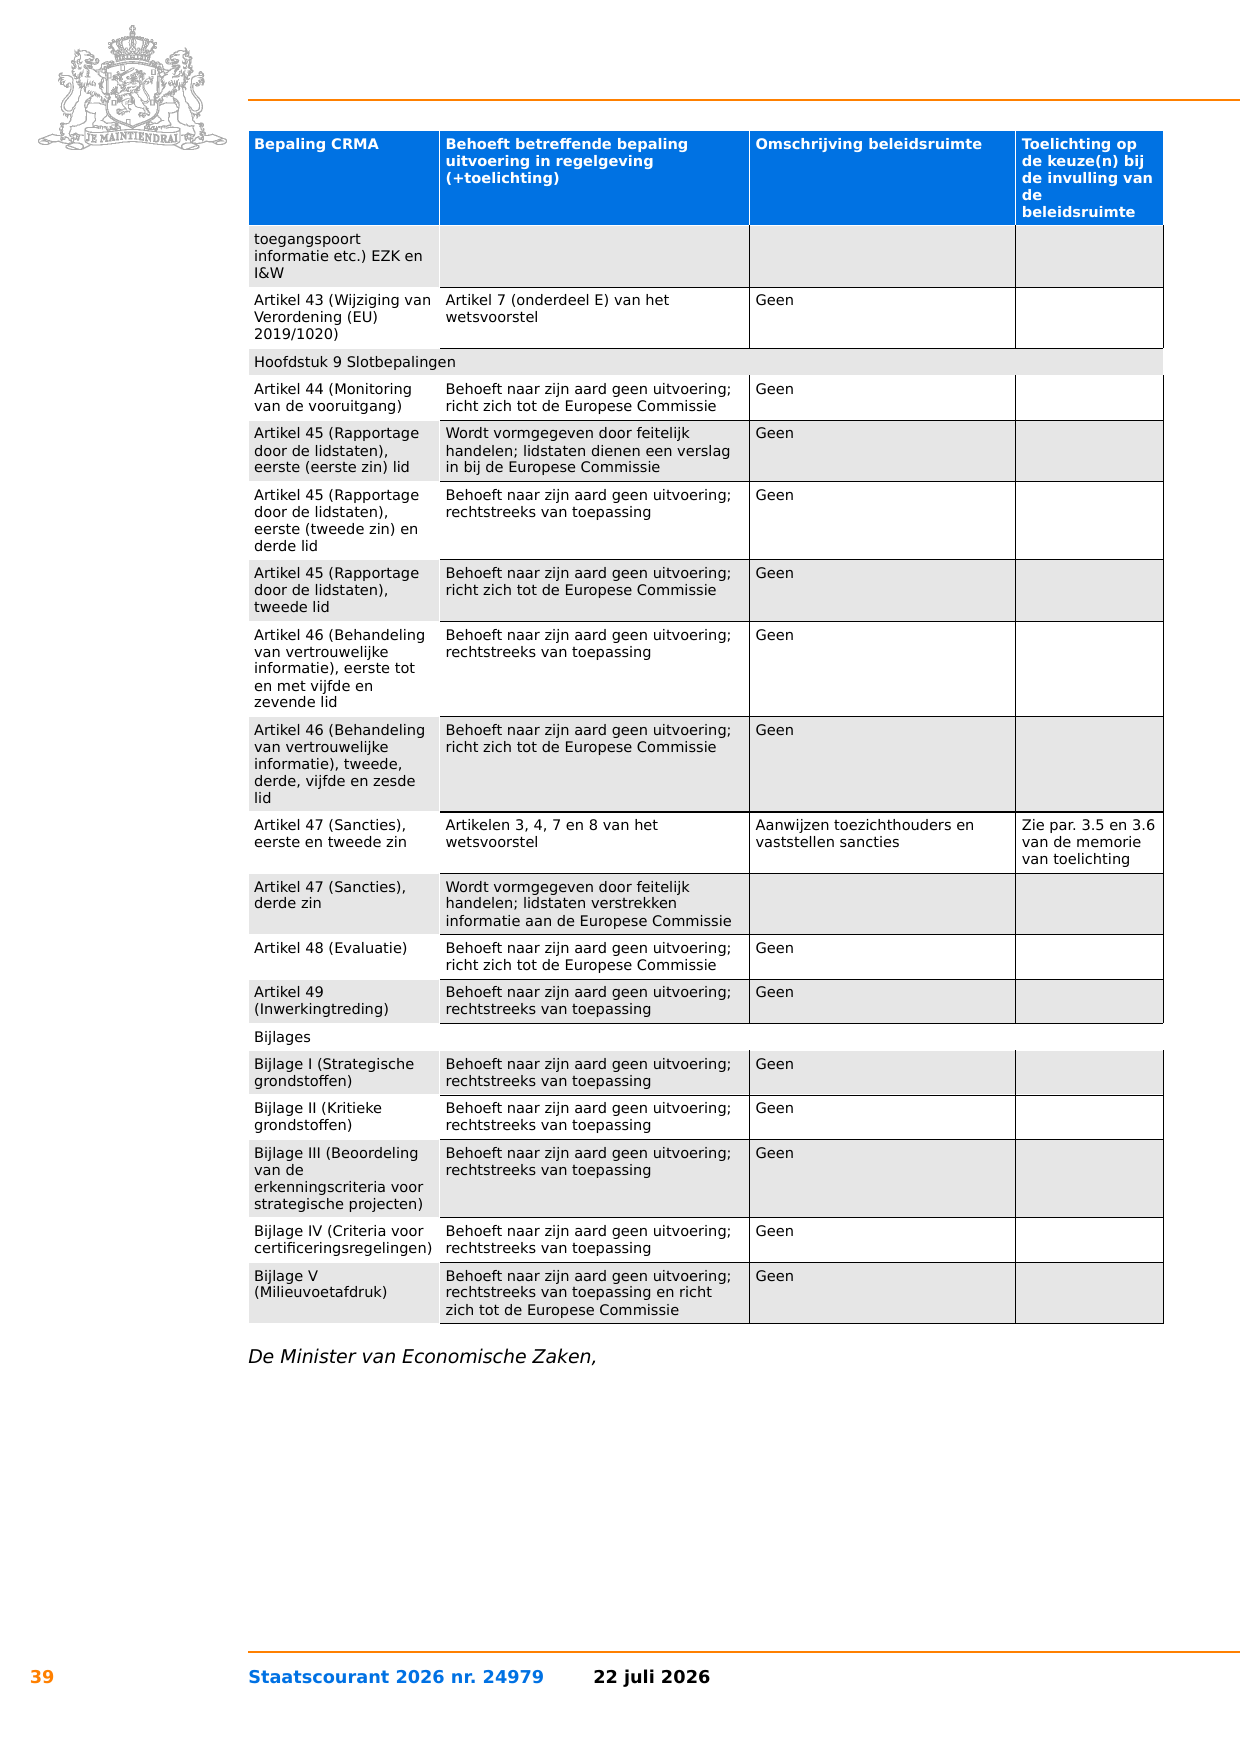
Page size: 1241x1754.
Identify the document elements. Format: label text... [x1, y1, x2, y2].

table_cell Geen [750, 935, 1015, 978]
table_cell [1016, 935, 1163, 978]
table_cell Artikel 45 (Rapportage door de lidstaten), eerste (eerste zin) lid [249, 421, 439, 481]
table_cell Behoeft naar zijn aard geen uitvoering; richt zich tot de Europese Commissie [440, 717, 749, 811]
table_cell Geen [750, 1263, 1015, 1323]
table_cell Behoeft naar zijn aard geen uitvoering; rechtstreeks van toepassing [440, 1140, 749, 1217]
table_cell Geen [750, 717, 1015, 811]
table_cell Behoeft naar zijn aard geen uitvoering; richt zich tot de Europese Commissie [440, 560, 749, 621]
table_cell Geen [750, 376, 1015, 420]
table_cell Artikel 45 (Rapportage door de lidstaten), eerste (tweede zin) en derde lid [249, 482, 439, 559]
table_cell Wordt vormgegeven door feitelijk handelen; lidstaten verstrekken informatie aan de Europese Commissie [440, 874, 749, 934]
table_cell Artikel 47 (Sancties), eerste en tweede zin [249, 813, 439, 873]
table_cell Bijlage I (Strategische grondstoffen) [249, 1051, 439, 1094]
table_cell Geen [750, 482, 1015, 559]
table_cell [1016, 376, 1163, 420]
table_cell Geen [750, 1096, 1015, 1139]
table_cell Geen [750, 560, 1015, 621]
table_cell Artikel 46 (Behandeling van vertrouwelijke informatie), tweede, derde, vijfde en zesde lid [249, 717, 439, 811]
table_cell Artikel 48 (Evaluatie) [249, 935, 439, 978]
table_cell [1016, 622, 1163, 716]
table_cell [1016, 560, 1163, 621]
table_cell Artikelen 3, 4, 7 en 8 van het wetsvoorstel [440, 813, 749, 873]
table_cell [1016, 482, 1163, 559]
table_cell Artikel 47 (Sancties), derde zin [249, 874, 439, 934]
table_cell [1016, 1096, 1163, 1139]
table_cell Artikel 45 (Rapportage door de lidstaten), tweede lid [249, 560, 439, 621]
table_cell [1016, 421, 1163, 481]
table_cell Geen [750, 622, 1015, 716]
table_cell [750, 226, 1015, 287]
table_cell Geen [750, 1051, 1015, 1094]
table_cell Geen [750, 1140, 1015, 1217]
table_cell Behoeft naar zijn aard geen uitvoering; richt zich tot de Europese Commissie [440, 935, 749, 978]
table_cell [1016, 717, 1163, 811]
table_cell [1016, 1263, 1163, 1323]
table_cell Geen [750, 980, 1015, 1023]
table_header Bepaling CRMA [249, 131, 439, 225]
table_cell [1016, 980, 1163, 1023]
table_cell Hoofdstuk 9 Slotbepalingen [249, 349, 1163, 375]
table_cell Behoeft naar zijn aard geen uitvoering; rechtstreeks van toepassing [440, 980, 749, 1023]
table_cell [1016, 1218, 1163, 1262]
table_cell Behoeft naar zijn aard geen uitvoering; rechtstreeks van toepassing [440, 482, 749, 559]
table_cell Geen [750, 1218, 1015, 1262]
table_cell Artikel 44 (Monitoring van de vooruitgang) [249, 376, 439, 420]
table_cell Artikel 49 (Inwerkingtreding) [249, 980, 439, 1023]
table_cell Bijlages [249, 1024, 1163, 1050]
table_cell [1016, 226, 1163, 287]
table_cell Bijlage II (Kritieke grondstoffen) [249, 1096, 439, 1139]
table_cell [1016, 874, 1163, 934]
table_cell [750, 874, 1015, 934]
table_cell [1016, 1140, 1163, 1217]
table_cell Bijlage V (Milieuvoetafdruk) [249, 1263, 439, 1323]
picture [38, 25, 227, 150]
table_cell Behoeft naar zijn aard geen uitvoering; rechtstreeks van toepassing [440, 1096, 749, 1139]
table_cell [1016, 1051, 1163, 1094]
table_cell Behoeft naar zijn aard geen uitvoering; rechtstreeks van toepassing [440, 1051, 749, 1094]
table_cell Bijlage IV (Criteria voor certificeringsregelingen) [249, 1218, 439, 1262]
table_cell Geen [750, 421, 1015, 481]
table_cell Artikel 7 (onderdeel E) van het wetsvoorstel [440, 288, 749, 348]
table_header Toelichting op de keuze(n) bij de invulling van de beleidsruimte [1016, 131, 1163, 225]
table_cell [440, 226, 749, 287]
table_cell Aanwijzen toezichthouders en vaststellen sancties [750, 813, 1015, 873]
table_cell [1016, 288, 1163, 348]
table_cell Artikel 46 (Behandeling van vertrouwelijke informatie), eerste tot en met vijfde en zevende lid [249, 622, 439, 716]
table_cell Zie par. 3.5 en 3.6 van de memorie van toelichting [1016, 813, 1163, 873]
table_cell toegangspoort informatie etc.) EZK en I&W [249, 226, 439, 287]
table_cell Wordt vormgegeven door feitelijk handelen; lidstaten dienen een verslag in bij de Europese Commissie [440, 421, 749, 481]
table_cell Artikel 43 (Wijziging van Verordening (EU) 2019/1020) [249, 288, 439, 348]
text De Minister van Economische Zaken, [248, 1346, 1163, 1368]
table_cell Geen [750, 288, 1015, 348]
table_header Behoeft betreffende bepaling uitvoering in regelgeving (+toelichting) [440, 131, 749, 225]
table_header Omschrijving beleidsruimte [750, 131, 1015, 225]
table_cell Behoeft naar zijn aard geen uitvoering; richt zich tot de Europese Commissie [440, 376, 749, 420]
table_cell Bijlage III (Beoordeling van de erkenningscriteria voor strategische projecten) [249, 1140, 439, 1217]
table_cell Behoeft naar zijn aard geen uitvoering; rechtstreeks van toepassing en richt zich tot de Europese Commissie [440, 1263, 749, 1323]
table_cell Behoeft naar zijn aard geen uitvoering; rechtstreeks van toepassing [440, 622, 749, 716]
table_cell Behoeft naar zijn aard geen uitvoering; rechtstreeks van toepassing [440, 1218, 749, 1262]
